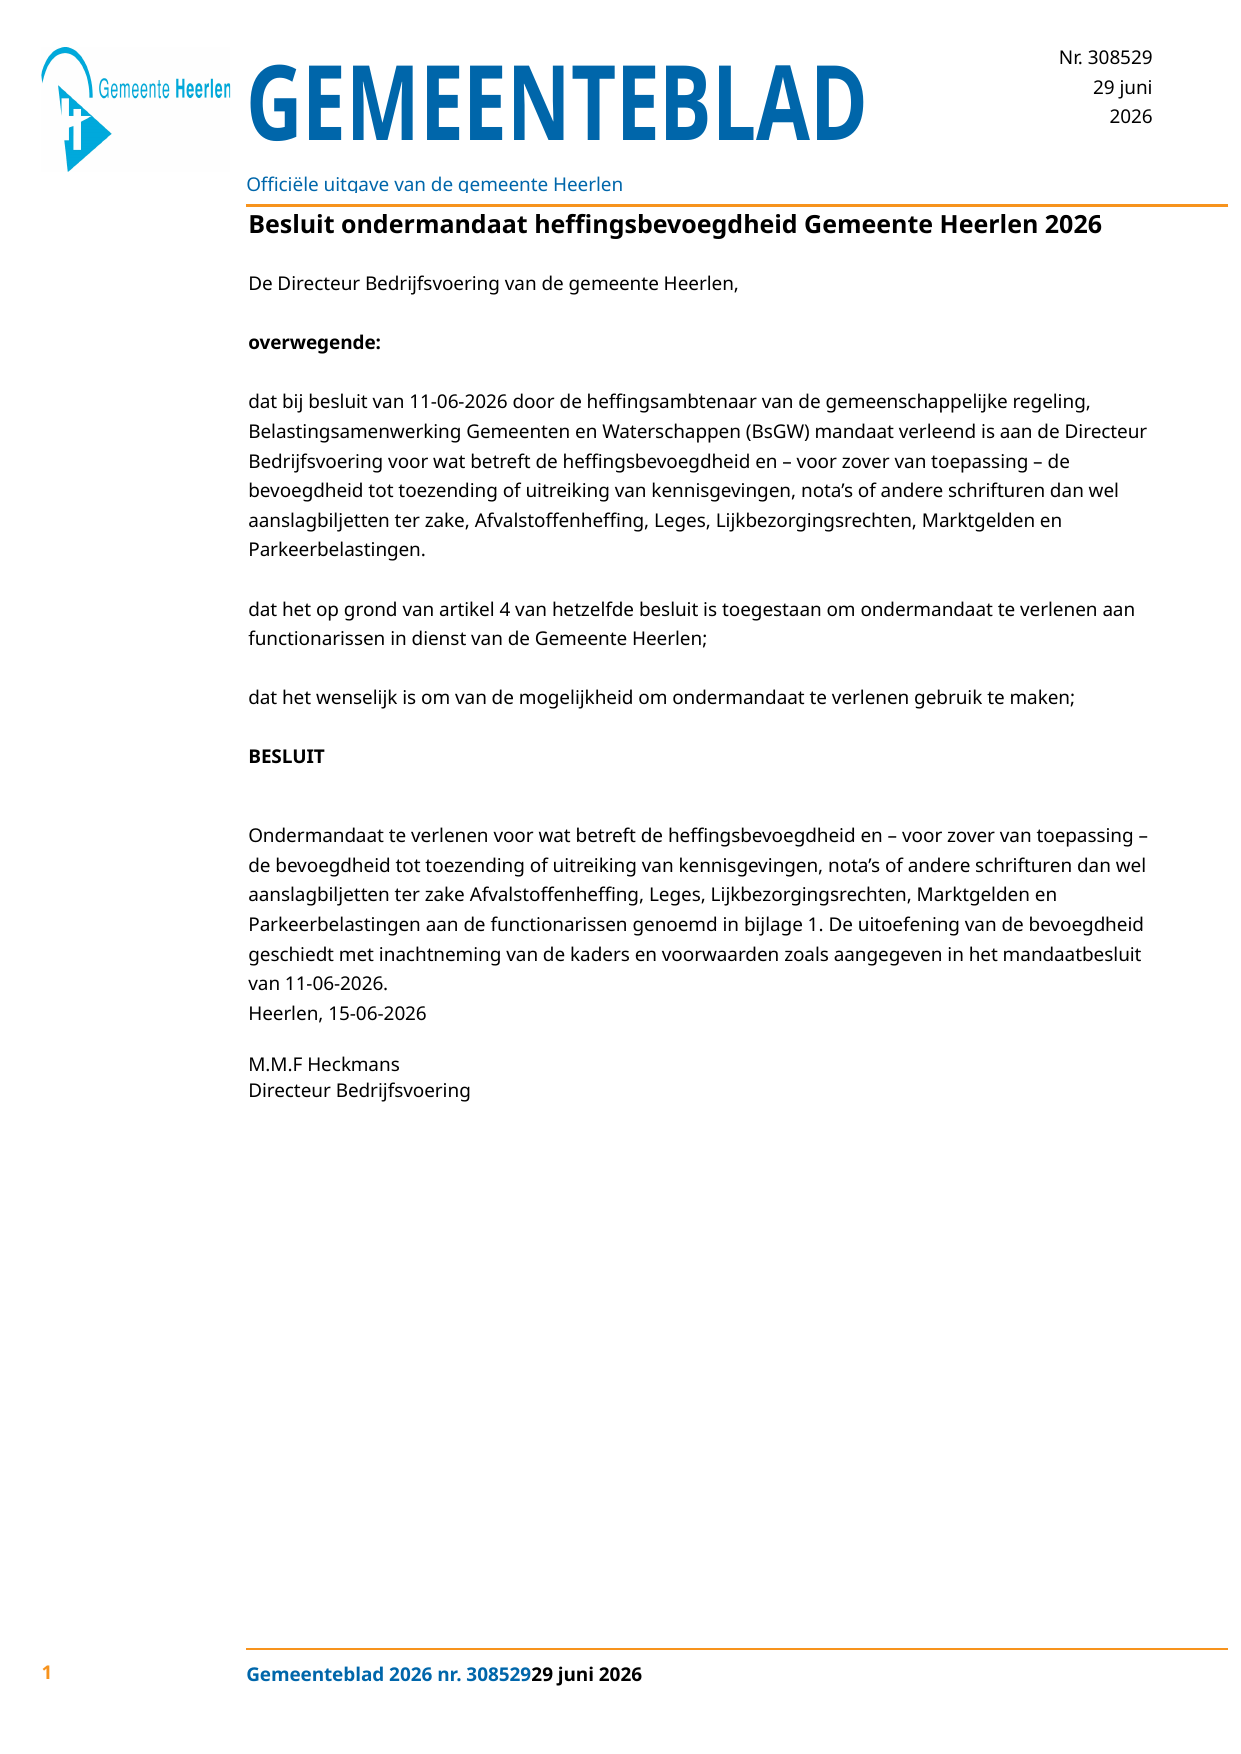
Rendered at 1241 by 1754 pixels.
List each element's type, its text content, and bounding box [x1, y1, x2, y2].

picture [41, 47, 231, 172]
text overwegende: [248, 329, 1152, 355]
text BESLUIT [248, 744, 1152, 769]
text Heerlen, 15-06-2026 [248, 1000, 1152, 1026]
text dat het op grond van artikel 4 van hetzelfde besluit is toegestaan om ondermandaat te verlenen aan functionarissen in dienst van de Gemeente Heerlen; [248, 596, 1152, 651]
text dat bij besluit van 11-06-2026 door de heffingsambtenaar van de gemeenschappelijke regeling, Belastingsamenwerking Gemeenten en Waterschappen (BsGW) mandaat verleend is aan de Directeur Bedrijfsvoering voor wat betreft de heffingsbevoegdheid en – voor zover van toepassing – de bevoegdheid tot toezending of uitreiking van kennisgevingen, nota’s of andere schrifturen dan wel aanslagbiljetten ter zake, Afvalstoffenheffing, Leges, Lijkbezorgingsrechten, Marktgelden en Parkeerbelastingen. [248, 389, 1152, 562]
text M.M.F Heckmans [248, 1051, 1152, 1077]
picture [41, 47, 59, 70]
text Besluit ondermandaat heffingsbevoegdheid Gemeente Heerlen 2026 [248, 207, 1152, 241]
text dat het wenselijk is om van de mogelijkheid om ondermandaat te verlenen gebruik te maken; [248, 684, 1152, 710]
text Directeur Bedrijfsvoering [248, 1077, 1152, 1103]
text Ondermandaat te verlenen voor wat betreft de heffingsbevoegdheid en – voor zover van toepassing – de bevoegdheid tot toezending of uitreiking van kennisgevingen, nota’s of andere schrifturen dan wel aanslagbiljetten ter zake Afvalstoffenheffing, Leges, Lijkbezorgingsrechten, Marktgelden en Parkeerbelastingen aan de functionarissen genoemd in bijlage 1. De uitoefening van de bevoegdheid geschiedt met inachtneming van de kaders en voorwaarden zoals aangegeven in het mandaatbesluit van 11-06-2026. [248, 822, 1152, 996]
text De Directeur Bedrijfsvoering van de gemeente Heerlen, [248, 270, 1152, 296]
